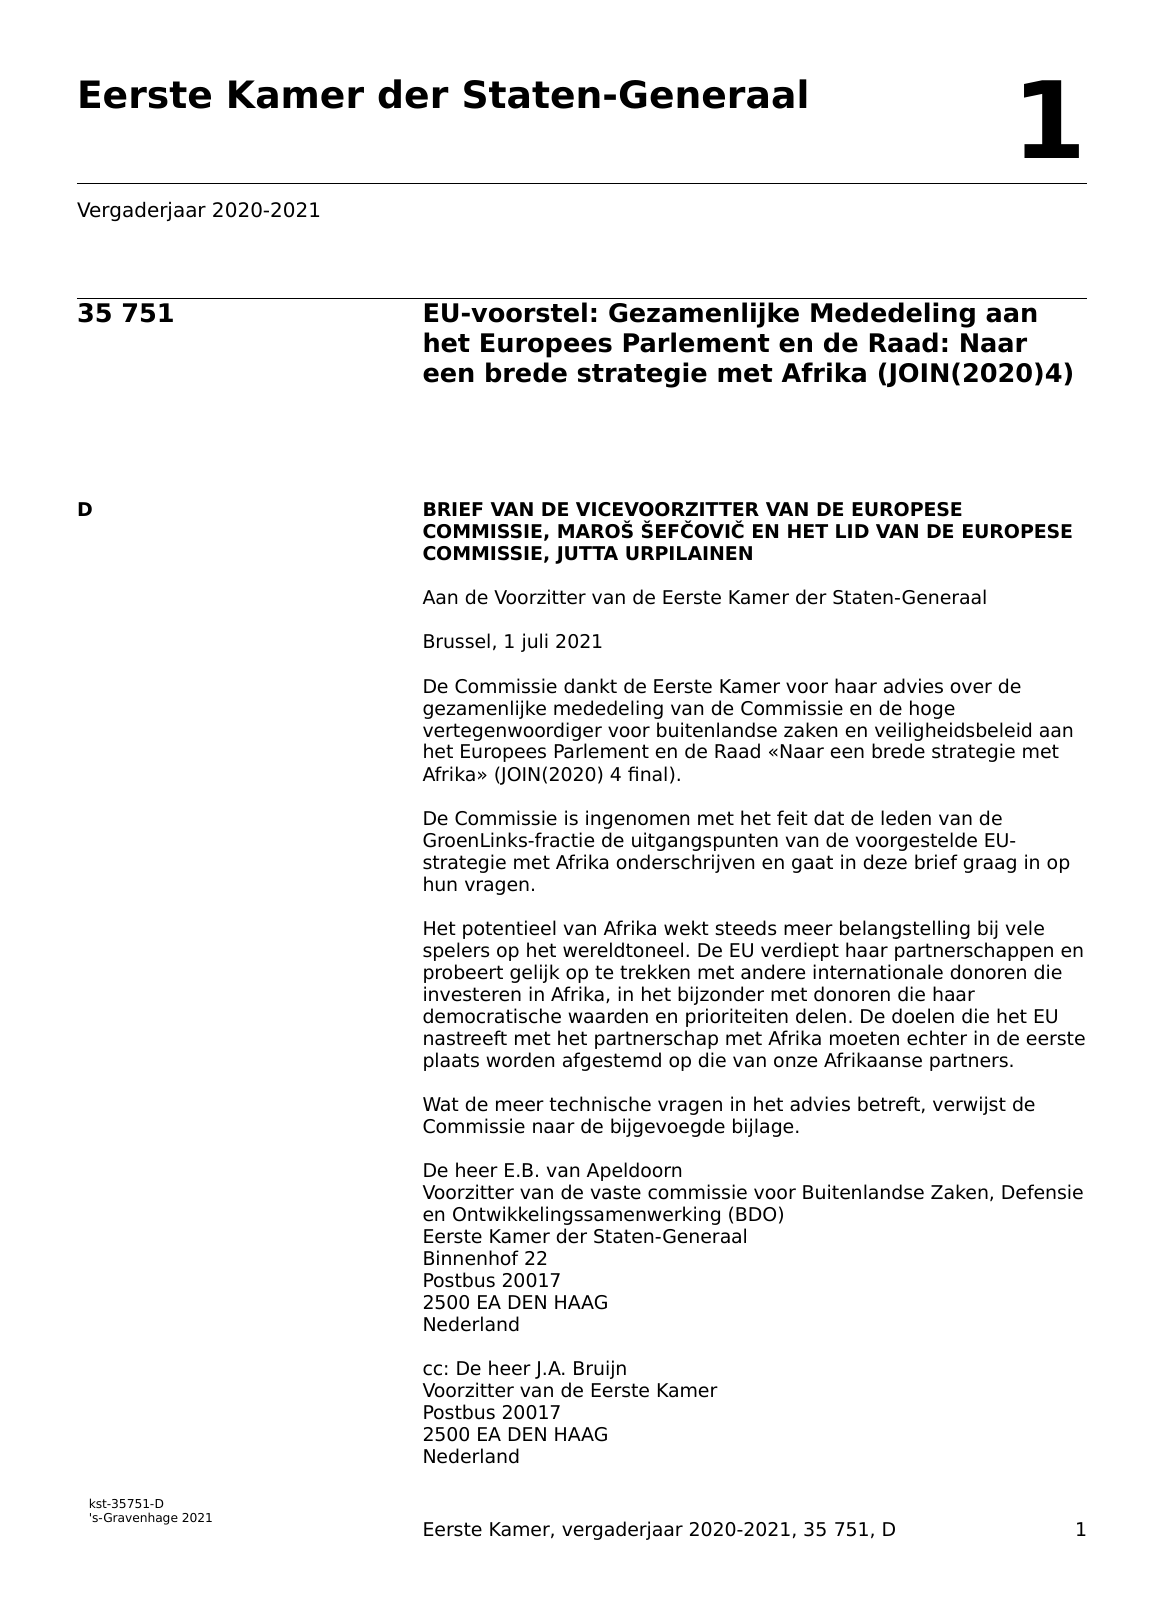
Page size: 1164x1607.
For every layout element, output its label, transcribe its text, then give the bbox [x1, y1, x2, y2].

text cc: De heer J.A. Bruijn [422, 1358, 1087, 1380]
text Binnenhof 22 [422, 1248, 1087, 1270]
text De heer E.B. van Apeldoorn [422, 1160, 1087, 1182]
text kst-35751-D [88, 1497, 323, 1511]
text 2500 EA DEN HAAG [422, 1424, 1087, 1446]
text Het potentieel van Afrika wekt steeds meer belangstelling bij vele spelers op het wereldtoneel. De EU verdiept haar partnerschappen en probeert gelijk op te trekken met andere internationale donoren die investeren in Afrika, in het bijzonder met donoren die haar democratische waarden en prioriteiten delen. De doelen die het EU nastreeft met het partnerschap met Afrika moeten echter in de eerste plaats worden afgestemd op die van onze Afrikaanse partners. [422, 918, 1087, 1072]
text Nederland [422, 1446, 1087, 1468]
text 2500 EA DEN HAAG [422, 1292, 1087, 1314]
text Aan de Voorzitter van de Eerste Kamer der Staten-Generaal [422, 587, 1087, 609]
text Postbus 20017 [422, 1402, 1087, 1424]
subtitle D BRIEF VAN DE VICEVOORZITTER VAN DE EUROPESE COMMISSIE, MAROŠ ŠEFČOVIČ EN HET LID VAN DE EUROPESE COMMISSIE, JUTTA URPILAINEN [77, 499, 1087, 565]
text Voorzitter van de vaste commissie voor Buitenlandse Zaken, Defensie en Ontwikkelingssamenwerking (BDO) [422, 1182, 1087, 1226]
text Eerste Kamer der Staten-Generaal [422, 1226, 1087, 1248]
subtitle 35 751 EU-voorstel: Gezamenlijke Mededeling aan het Europees Parlement en de Raad: Naar een brede strategie met Afrika (JOIN(2020)4) [77, 299, 1087, 388]
table_cell Vergaderjaar 2020-2021 [77, 184, 1087, 298]
text Voorzitter van de Eerste Kamer [422, 1380, 1087, 1402]
text 's-Gravenhage 2021 [88, 1511, 323, 1525]
text Nederland [422, 1314, 1087, 1336]
text De Commissie is ingenomen met het feit dat de leden van de GroenLinks-fractie de uitgangspunten van de voorgestelde EU-strategie met Afrika onderschrijven en gaat in deze brief graag in op hun vragen. [422, 808, 1087, 896]
text De Commissie dankt de Eerste Kamer voor haar advies over de gezamenlijke mededeling van de Commissie en de hoge vertegenwoordiger voor buitenlandse zaken en veiligheidsbeleid aan het Europees Parlement en de Raad «Naar een brede strategie met Afrika» (JOIN(2020) 4 final). [422, 676, 1087, 785]
table_header 1 [886, 59, 1087, 183]
text Postbus 20017 [422, 1270, 1087, 1292]
text Wat de meer technische vragen in het advies betreft, verwijst de Commissie naar de bijgevoegde bijlage. [422, 1094, 1087, 1138]
text Brussel, 1 juli 2021 [422, 631, 1087, 653]
table_header Eerste Kamer der Staten-Generaal [77, 59, 886, 183]
